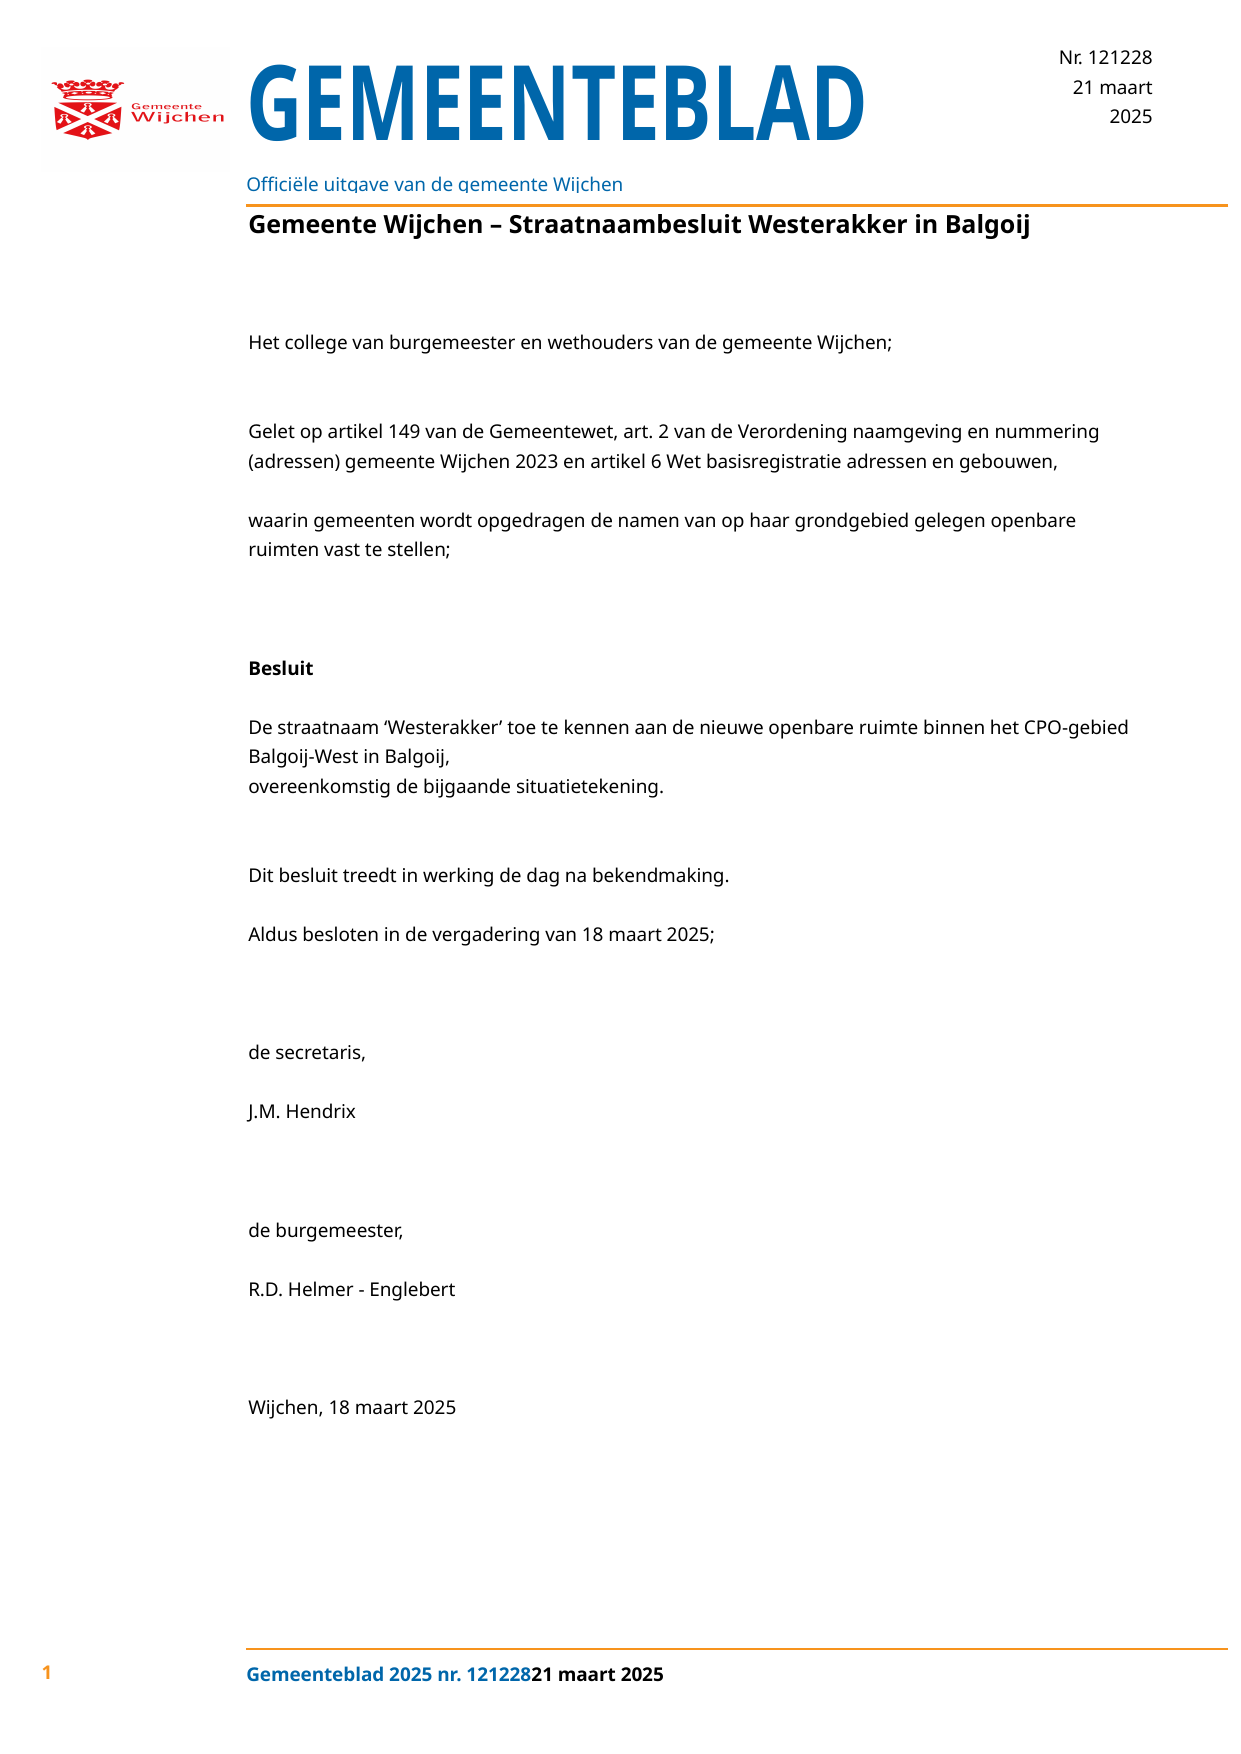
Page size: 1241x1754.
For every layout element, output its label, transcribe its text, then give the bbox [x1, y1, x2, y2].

text Wijchen, 18 maart 2025 [248, 1394, 1152, 1420]
text De straatnaam ‘Westerakker’ toe te kennen aan de nieuwe openbare ruimte binnen het CPO-gebied Balgoij-West in Balgoij, [248, 714, 1152, 769]
text Het college van burgemeester en wethouders van de gemeente Wijchen; [248, 329, 1152, 355]
text Dit besluit treedt in werking de dag na bekendmaking. [248, 862, 1152, 888]
text Besluit [248, 655, 1152, 681]
text Gelet op artikel 149 van de Gemeentewet, art. 2 van de Verordening naamgeving en nummering (adressen) gemeente Wijchen 2023 en artikel 6 Wet basisregistratie adressen en gebouwen, [248, 418, 1152, 473]
text waarin gemeenten wordt opgedragen de namen van op haar grondgebied gelegen openbare ruimten vast te stellen; [248, 507, 1152, 562]
text Gemeente Wijchen – Straatnaambesluit Westerakker in Balgoij [248, 207, 1152, 241]
text Aldus besloten in de vergadering van 18 maart 2025; [248, 921, 1152, 947]
picture [41, 47, 231, 172]
text de secretaris, [248, 1039, 1152, 1065]
text overeenkomstig de bijgaande situatietekening. [248, 773, 1152, 799]
text de burgemeester, [248, 1217, 1152, 1243]
text R.D. Helmer - Englebert [248, 1276, 1152, 1302]
text J.M. Hendrix [248, 1099, 1152, 1124]
